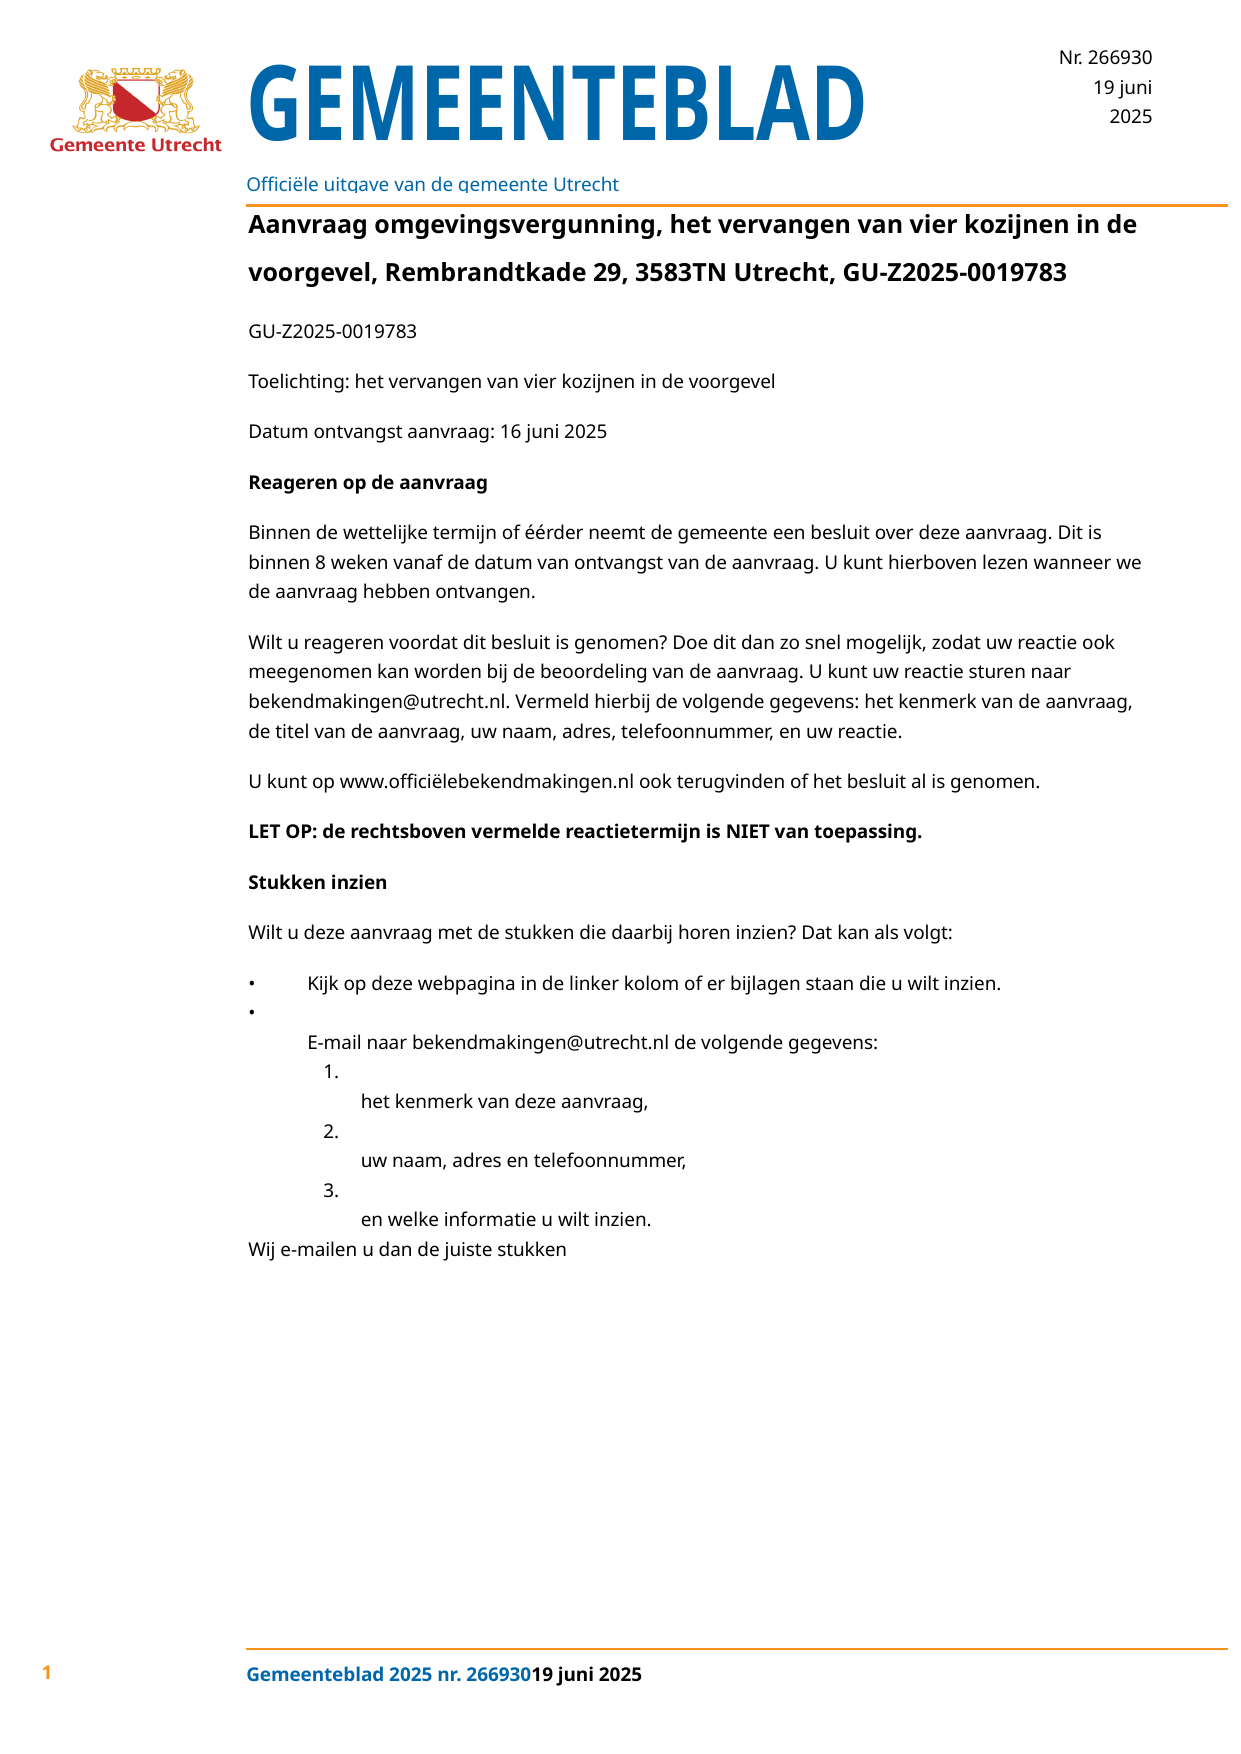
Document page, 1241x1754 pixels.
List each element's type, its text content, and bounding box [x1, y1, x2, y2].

text LET OP: de rechtsboven vermelde reactietermijn is NIET van toepassing. [248, 819, 1152, 844]
text Reageren op de aanvraag [248, 469, 1152, 495]
text Wij e-mailen u dan de juiste stukken [248, 1236, 1152, 1262]
text Binnen de wettelijke termijn of éérder neemt de gemeente een besluit over deze aanvraag. Dit is binnen 8 weken vanaf de datum van ontvangst van de aanvraag. U kunt hierboven lezen wanneer we de aanvraag hebben ontvangen. [248, 519, 1152, 604]
list uw naam, adres en telefoonnummer, [323, 1147, 1152, 1173]
text Aanvraag omgevingsvergunning, het vervangen van vier kozijnen in de voorgevel, Rembrandtkade 29, 3583TN Utrecht, GU-Z2025-0019783 [248, 207, 1152, 288]
text Stukken inzien [248, 869, 1152, 895]
list en welke informatie u wilt inzien. [323, 1207, 1152, 1232]
text Wilt u deze aanvraag met de stukken die daarbij horen inzien? Dat kan als volgt: [248, 919, 1152, 945]
list E-mail naar bekendmakingen@utrecht.nl de volgende gegevens: [248, 1029, 1152, 1055]
text U kunt op www.officiëlebekendmakingen.nl ook terugvinden of het besluit al is genomen. [248, 768, 1152, 794]
list Kijk op deze webpagina in de linker kolom of er bijlagen staan die u wilt inzien. [248, 970, 1152, 996]
list het kenmerk van deze aanvraag, [323, 1088, 1152, 1114]
text Wilt u reageren voordat dit besluit is genomen? Doe dit dan zo snel mogelijk, zodat uw reactie ook meegenomen kan worden bij de beoordeling van de aanvraag. U kunt uw reactie sturen naar bekendmakingen@utrecht.nl. Vermeld hierbij de volgende gegevens: het kenmerk van de aanvraag, de titel van de aanvraag, uw naam, adres, telefoonnummer, en uw reactie. [248, 629, 1152, 744]
text Datum ontvangst aanvraag: 16 juni 2025 [248, 419, 1152, 444]
text Toelichting: het vervangen van vier kozijnen in de voorgevel [248, 368, 1152, 394]
text GU-Z2025-0019783 [248, 318, 1152, 344]
picture [41, 47, 231, 172]
